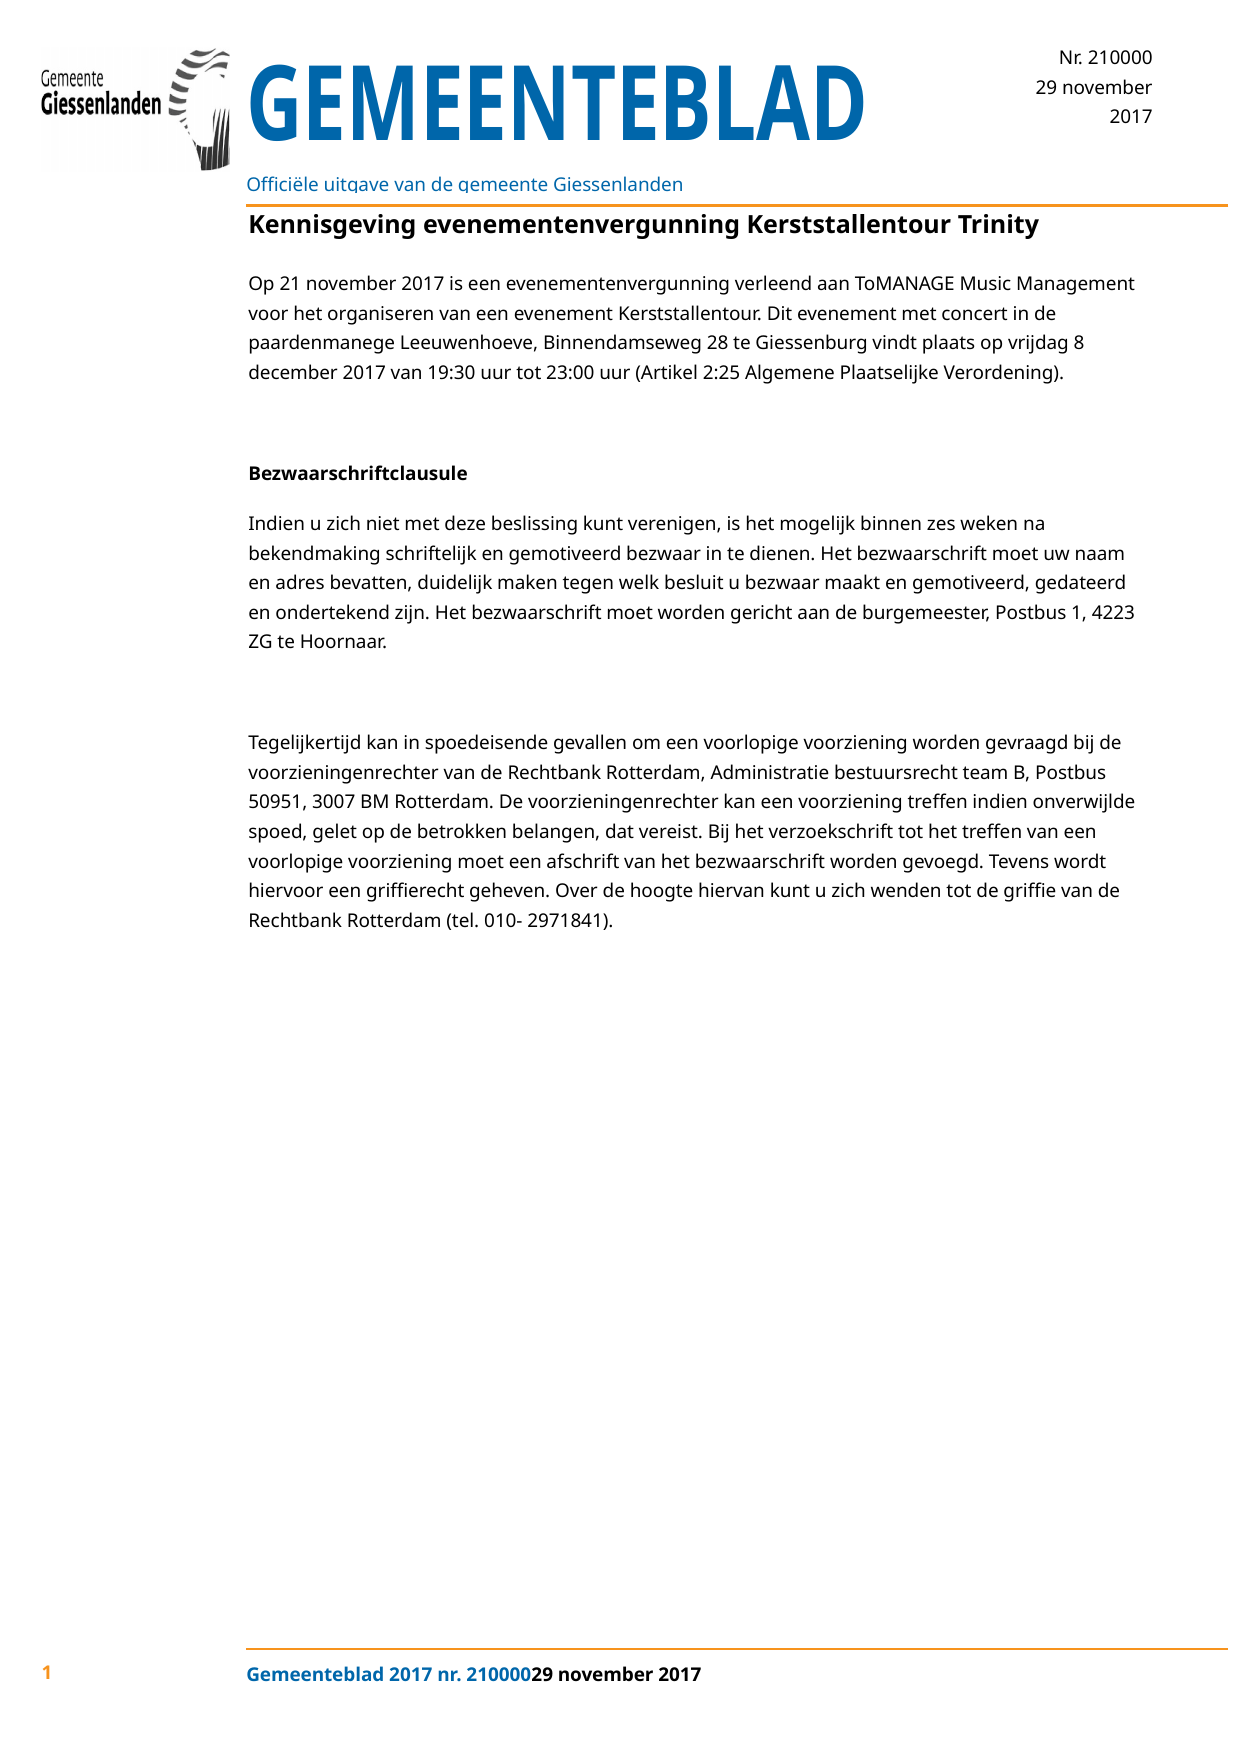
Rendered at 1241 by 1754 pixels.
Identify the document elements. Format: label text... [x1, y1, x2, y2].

picture [41, 47, 231, 172]
text Tegelijkertijd kan in spoedeisende gevallen om een voorlopige voorziening worden gevraagd bij de voorzieningenrechter van de Rechtbank Rotterdam, Administratie bestuursrecht team B, Postbus 50951, 3007 BM Rotterdam. De voorzieningenrechter kan een voorziening treffen indien onverwijlde spoed, gelet op de betrokken belangen, dat vereist. Bij het verzoekschrift tot het treffen van een voorlopige voorziening moet een afschrift van het bezwaarschrift worden gevoegd. Tevens wordt hiervoor een griffierecht geheven. Over de hoogte hiervan kunt u zich wenden tot de griffie van de Rechtbank Rotterdam (tel. 010- 2971841). [248, 729, 1152, 933]
text Op 21 november 2017 is een evenementenvergunning verleend aan ToMANAGE Music Management voor het organiseren van een evenement Kerststallentour. Dit evenement met concert in de paardenmanege Leeuwenhoeve, Binnendamseweg 28 te Giessenburg vindt plaats op vrijdag 8 december 2017 van 19:30 uur tot 23:00 uur (Artikel 2:25 Algemene Plaatselijke Verordening). [248, 270, 1152, 385]
text Indien u zich niet met deze beslissing kunt verenigen, is het mogelijk binnen zes weken na bekendmaking schriftelijk en gemotiveerd bezwaar in te dienen. Het bezwaarschrift moet uw naam en adres bevatten, duidelijk maken tegen welk besluit u bezwaar maakt en gemotiveerd, gedateerd en ondertekend zijn. Het bezwaarschrift moet worden gericht aan de burgemeester, Postbus 1, 4223 ZG te Hoornaar. [248, 510, 1152, 654]
text Bezwaarschriftclausule [248, 460, 1152, 486]
text Kennisgeving evenementenvergunning Kerststallentour Trinity [248, 207, 1152, 241]
